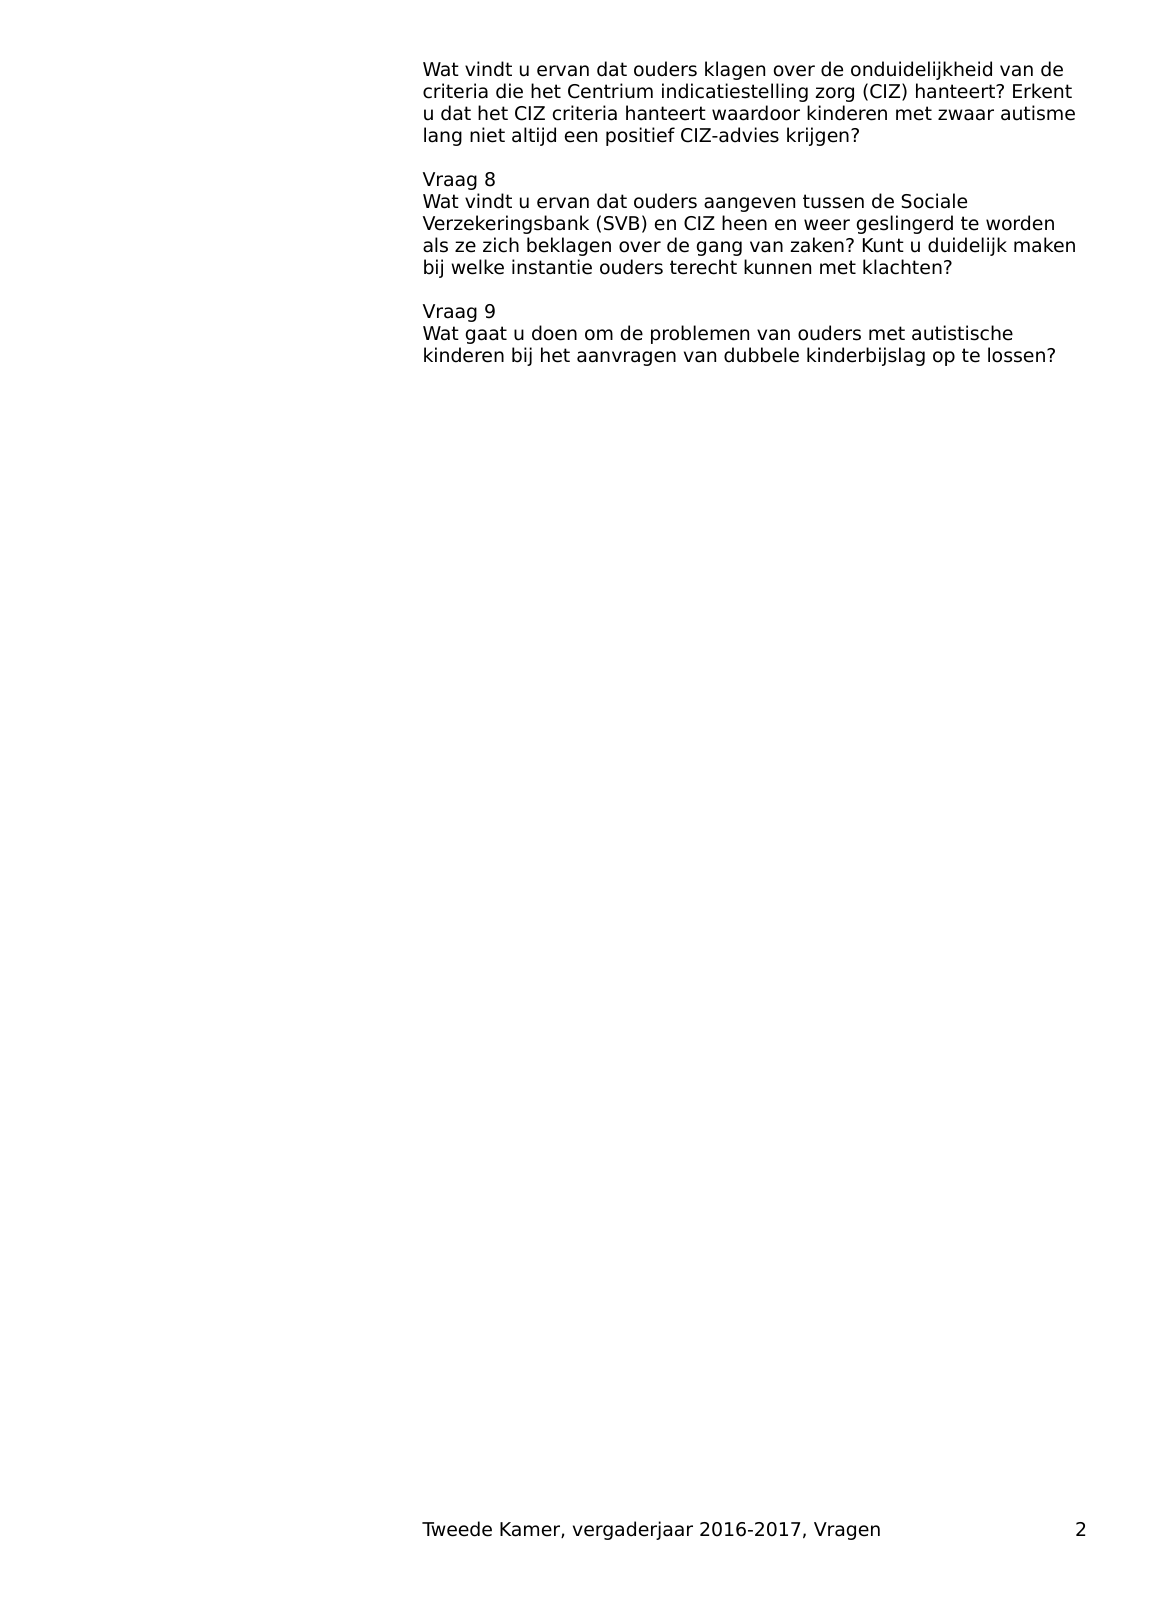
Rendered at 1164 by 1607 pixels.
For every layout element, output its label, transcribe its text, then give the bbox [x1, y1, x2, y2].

text Vraag 9 [422, 301, 1087, 323]
text Wat gaat u doen om de problemen van ouders met autistische kinderen bij het aanvragen van dubbele kinderbijslag op te lossen? [422, 323, 1087, 367]
text Wat vindt u ervan dat ouders klagen over de onduidelijkheid van de criteria die het Centrium indicatiestelling zorg (CIZ) hanteert? Erkent u dat het CIZ criteria hanteert waardoor kinderen met zwaar autisme lang niet altijd een positief CIZ-advies krijgen? [422, 59, 1087, 147]
text Wat vindt u ervan dat ouders aangeven tussen de Sociale Verzekeringsbank (SVB) en CIZ heen en weer geslingerd te worden als ze zich beklagen over de gang van zaken? Kunt u duidelijk maken bij welke instantie ouders terecht kunnen met klachten? [422, 191, 1087, 279]
text Vraag 8 [422, 169, 1087, 191]
